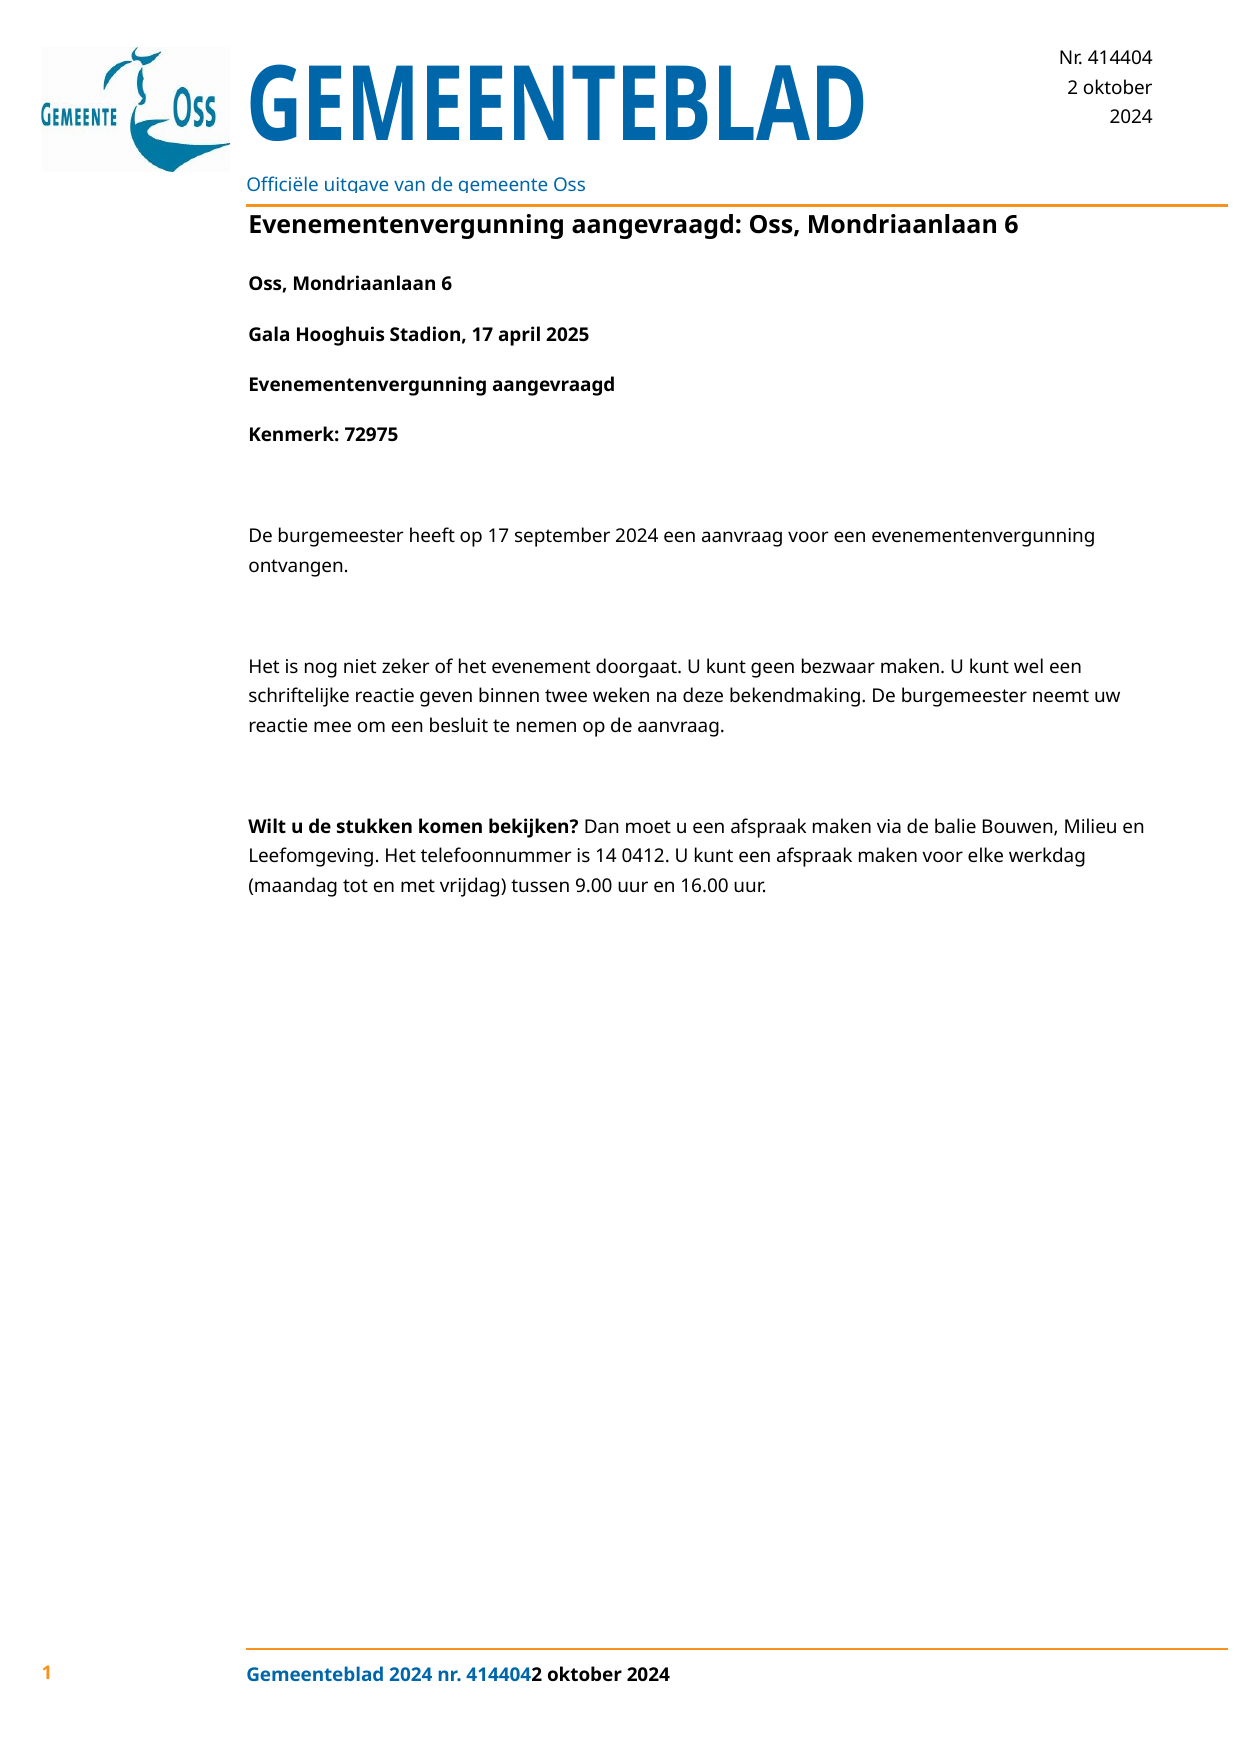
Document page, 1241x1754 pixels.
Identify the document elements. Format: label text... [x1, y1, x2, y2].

text De burgemeester heeft op 17 september 2024 een aanvraag voor een evenementenvergunning ontvangen. [248, 522, 1152, 578]
text Evenementenvergunning aangevraagd: Oss, Mondriaanlaan 6 [248, 207, 1152, 241]
text Het is nog niet zeker of het evenement doorgaat. U kunt geen bezwaar maken. U kunt wel een schriftelijke reactie geven binnen twee weken na deze bekendmaking. De burgemeester neemt uw reactie mee om een besluit te nemen op de aanvraag. [248, 653, 1152, 738]
text Oss, Mondriaanlaan 6 [248, 270, 1152, 296]
picture [41, 47, 231, 172]
text Wilt u de stukken komen bekijken? Dan moet u een afspraak maken via de balie Bouwen, Milieu en Leefomgeving. Het telefoonnummer is 14 0412. U kunt een afspraak maken voor elke werkdag (maandag tot en met vrijdag) tussen 9.00 uur en 16.00 uur. [248, 813, 1152, 898]
text Evenementenvergunning aangevraagd [248, 371, 1152, 397]
text Gala Hooghuis Stadion, 17 april 2025 [248, 321, 1152, 346]
text Kenmerk: 72975 [248, 422, 1152, 447]
